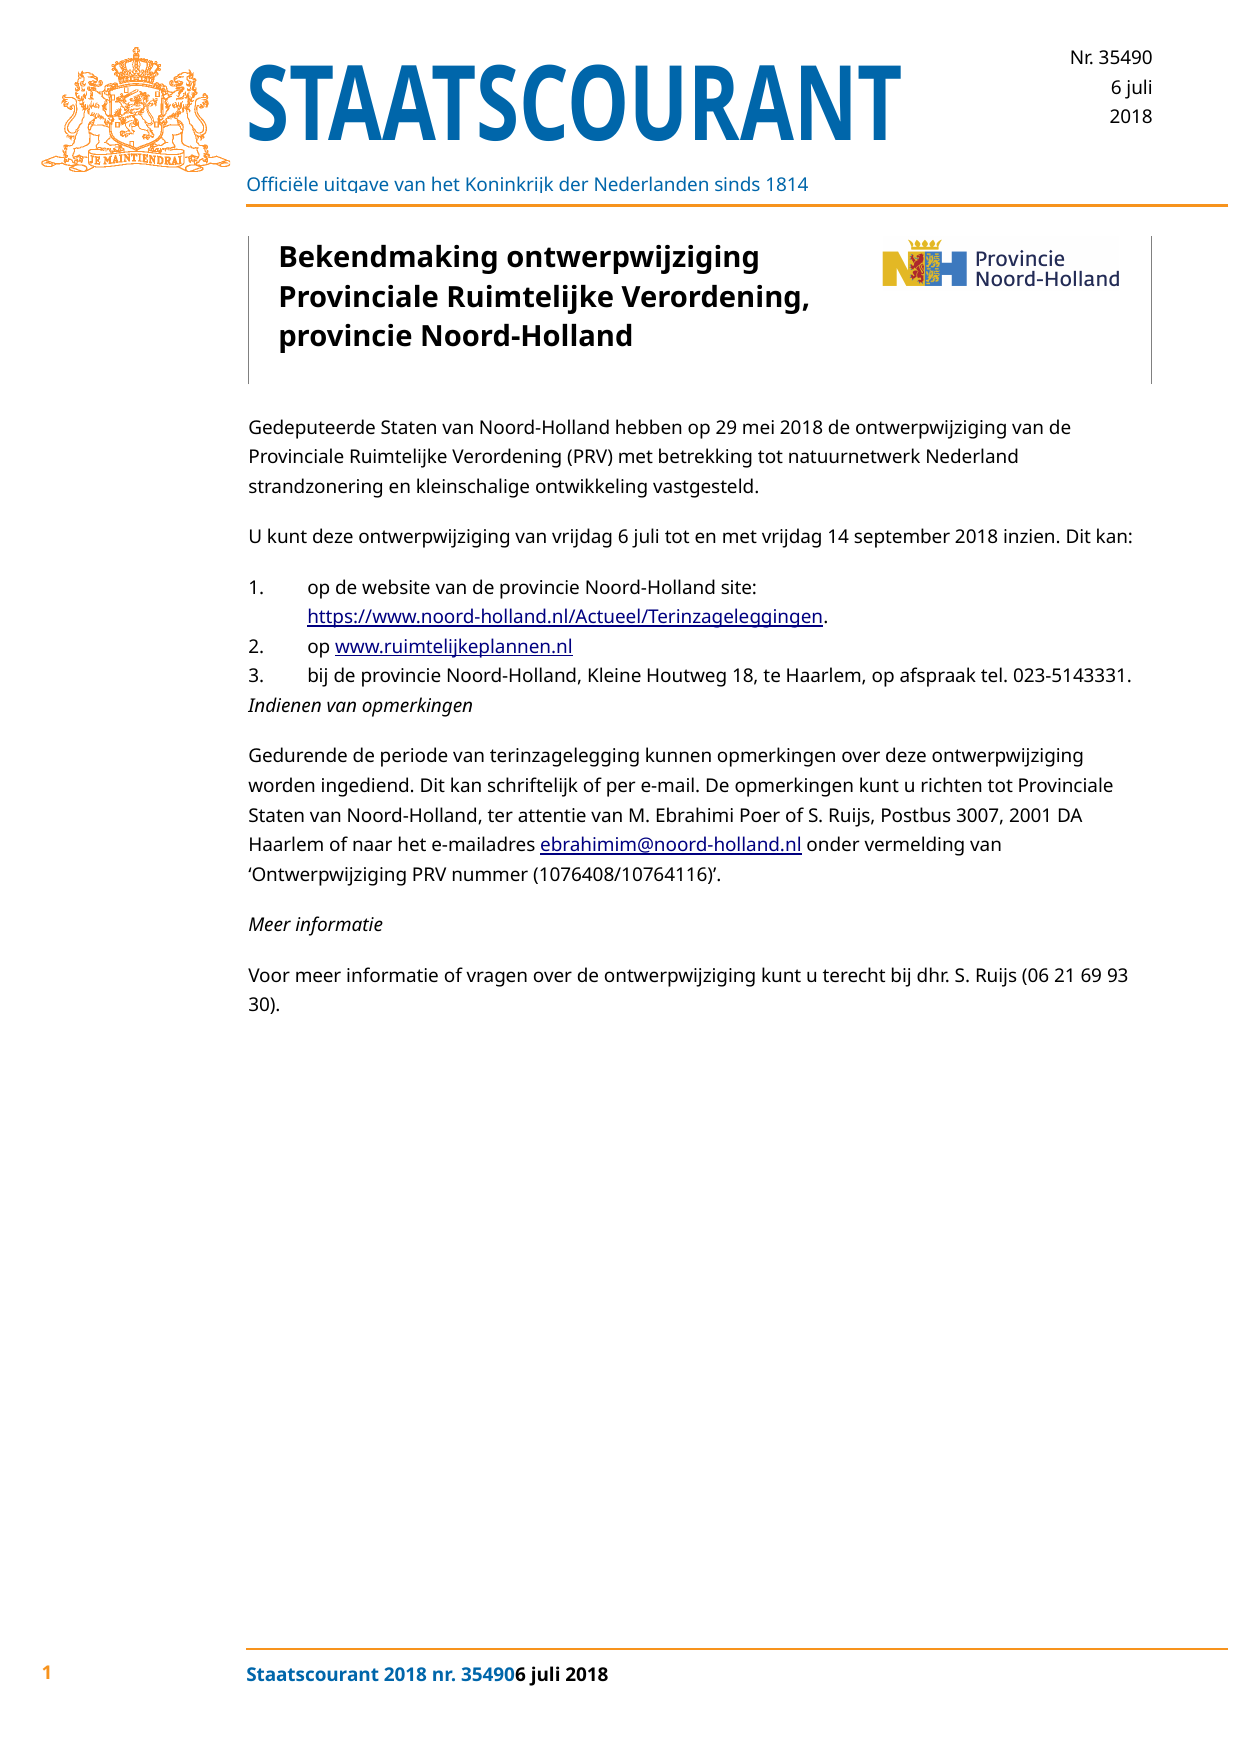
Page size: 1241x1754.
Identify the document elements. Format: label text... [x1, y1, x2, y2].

table_header Bekendmaking ontwerpwijziging Provinciale Ruimtelijke Verordening, provincie Noord-Holland [249, 236, 850, 384]
picture [41, 47, 231, 172]
text Indienen van opmerkingen [248, 692, 1152, 718]
list bij de provincie Noord-Holland, Kleine Houtweg 18, te Haarlem, op afspraak tel. 023-5143331. [248, 663, 1152, 688]
list op www.ruimtelijkeplannen.nl [248, 633, 1152, 659]
list op de website van de provincie Noord-Holland site: https://www.noord-holland.nl/Actueel/Terinzageleggingen. [248, 574, 1152, 629]
text Gedeputeerde Staten van Noord-Holland hebben op 29 mei 2018 de ontwerpwijziging van de Provinciale Ruimtelijke Verordening (PRV) met betrekking tot natuurnetwerk Nederland strandzonering en kleinschalige ontwikkeling vastgesteld. [248, 414, 1152, 499]
text Voor meer informatie of vragen over de ontwerpwijziging kunt u terecht bij dhr. S. Ruijs (06 21 69 93 30). [248, 962, 1152, 1017]
picture [882, 236, 1119, 291]
table_header [850, 236, 1151, 384]
text Meer informatie [248, 911, 1152, 937]
text Gedurende de periode van terinzagelegging kunnen opmerkingen over deze ontwerpwijziging worden ingediend. Dit kan schriftelijk of per e-mail. De opmerkingen kunt u richten tot Provinciale Staten van Noord-Holland, ter attentie van M. Ebrahimi Poer of S. Ruijs, Postbus 3007, 2001 DA Haarlem of naar het e-mailadres ebrahimim@noord-holland.nl onder vermelding van ‘Ontwerpwijziging PRV nummer (1076408/10764116)’. [248, 743, 1152, 887]
text U kunt deze ontwerpwijziging van vrijdag 6 juli tot en met vrijdag 14 september 2018 inzien. Dit kan: [248, 523, 1152, 549]
